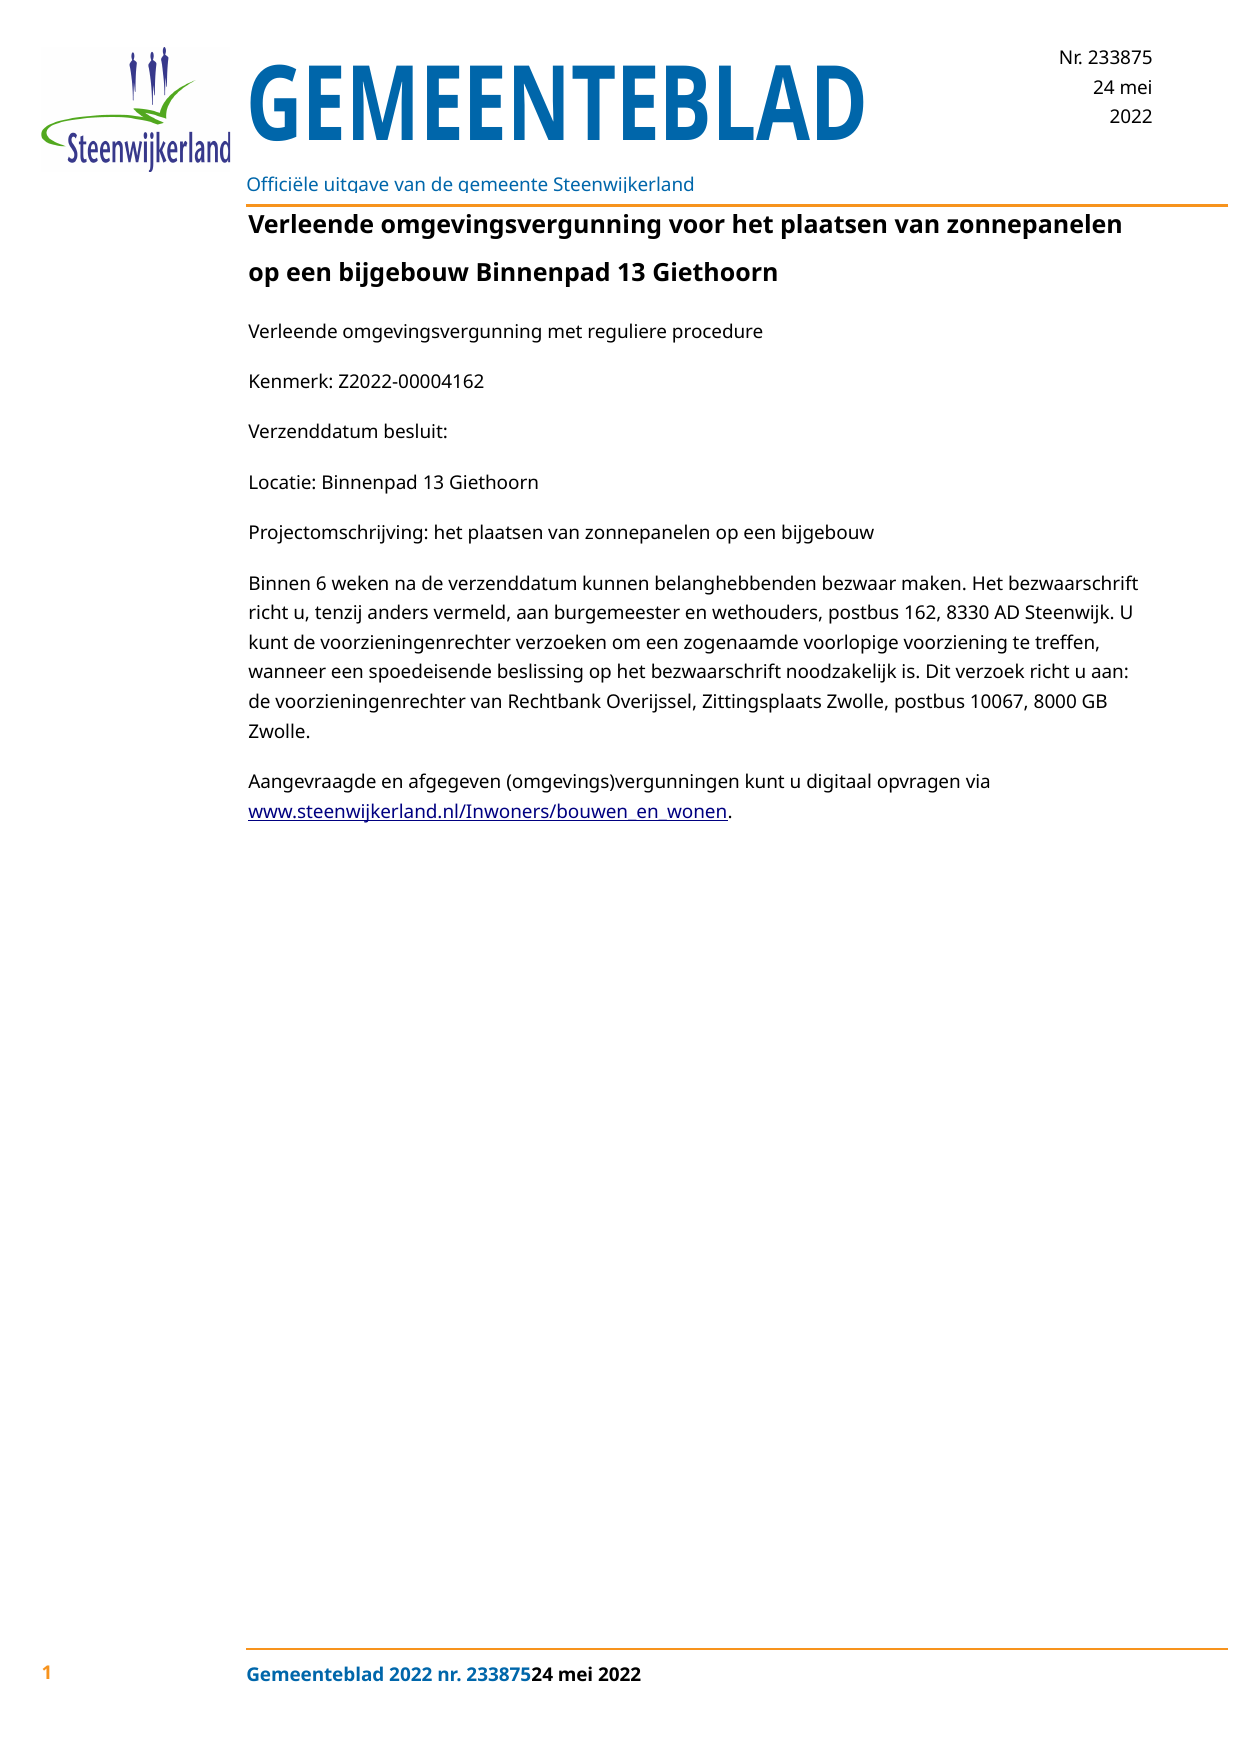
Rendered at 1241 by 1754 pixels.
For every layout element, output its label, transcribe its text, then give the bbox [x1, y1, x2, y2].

text Verleende omgevingsvergunning met reguliere procedure [248, 318, 1152, 344]
text Projectomschrijving: het plaatsen van zonnepanelen op een bijgebouw [248, 519, 1152, 545]
picture [41, 47, 231, 172]
text Verleende omgevingsvergunning voor het plaatsen van zonnepanelen op een bijgebouw Binnenpad 13 Giethoorn [248, 207, 1152, 288]
text Aangevraagde en afgegeven (omgevings)vergunningen kunt u digitaal opvragen via www.steenwijkerland.nl/Inwoners/bouwen_en_wonen. [248, 768, 1152, 824]
text Verzenddatum besluit: [248, 419, 1152, 444]
text Locatie: Binnenpad 13 Giethoorn [248, 469, 1152, 495]
text Kenmerk: Z2022-00004162 [248, 368, 1152, 394]
text Binnen 6 weken na de verzenddatum kunnen belanghebbenden bezwaar maken. Het bezwaarschrift richt u, tenzij anders vermeld, aan burgemeester en wethouders, postbus 162, 8330 AD Steenwijk. U kunt de voorzieningenrechter verzoeken om een zogenaamde voorlopige voorziening te treffen, wanneer een spoedeisende beslissing op het bezwaarschrift noodzakelijk is. Dit verzoek richt u aan: de voorzieningenrechter van Rechtbank Overijssel, Zittingsplaats Zwolle, postbus 10067, 8000 GB Zwolle. [248, 570, 1152, 744]
